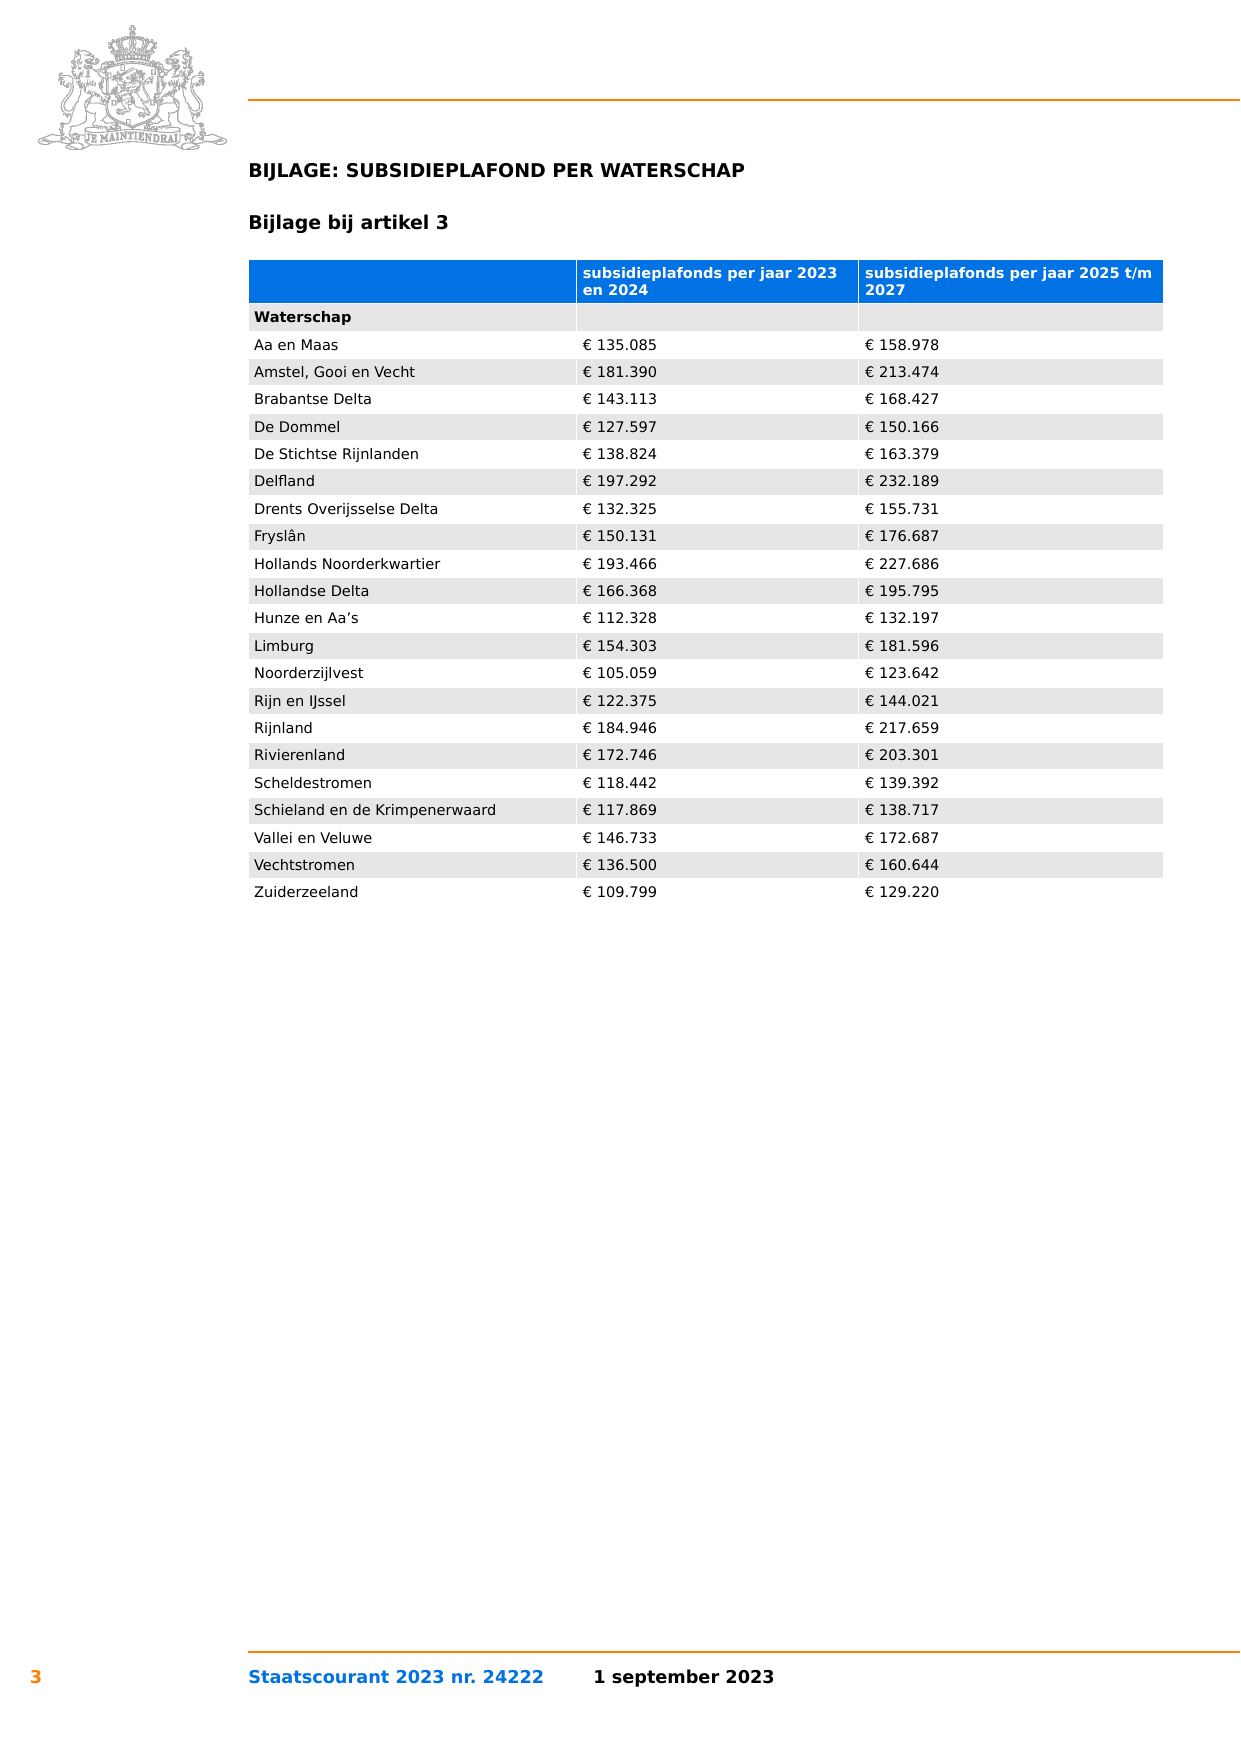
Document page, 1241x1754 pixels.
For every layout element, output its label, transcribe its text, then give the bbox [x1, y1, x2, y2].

table_cell € 197.292 [577, 469, 858, 495]
table_cell Waterschap [249, 304, 576, 331]
table_cell € 129.220 [859, 880, 1163, 906]
subtitle Bijlage bij artikel 3 [248, 212, 1163, 234]
table_cell € 138.717 [859, 798, 1163, 824]
table_cell € 213.474 [859, 359, 1163, 385]
table_cell € 193.466 [577, 551, 858, 577]
table_cell Hunze en Aa’s [249, 606, 576, 632]
table_cell € 203.301 [859, 743, 1163, 769]
table_cell € 181.596 [859, 633, 1163, 659]
table_cell € 112.328 [577, 606, 858, 632]
table_cell € 146.733 [577, 825, 858, 851]
table_cell € 122.375 [577, 688, 858, 714]
table_cell Fryslân [249, 524, 576, 550]
table_cell € 163.379 [859, 441, 1163, 468]
table_cell Scheldestromen [249, 770, 576, 796]
table_cell Hollandse Delta [249, 578, 576, 604]
table_cell € 160.644 [859, 852, 1163, 878]
table_cell € 139.392 [859, 770, 1163, 796]
table_header subsidieplafonds per jaar 2025 t/m 2027 [859, 260, 1163, 303]
table_cell De Dommel [249, 414, 576, 440]
table_cell € 181.390 [577, 359, 858, 385]
table_cell Brabantse Delta [249, 386, 576, 413]
table_cell € 135.085 [577, 332, 858, 358]
table_cell € 138.824 [577, 441, 858, 468]
table_cell € 132.197 [859, 606, 1163, 632]
table_cell € 109.799 [577, 880, 858, 906]
table_cell € 172.746 [577, 743, 858, 769]
table_cell € 117.869 [577, 798, 858, 824]
table_cell Vallei en Veluwe [249, 825, 576, 851]
table_cell [859, 304, 1163, 331]
table_cell € 132.325 [577, 496, 858, 522]
table_cell € 158.978 [859, 332, 1163, 358]
table_cell Vechtstromen [249, 852, 576, 878]
table_cell Rivierenland [249, 743, 576, 769]
table_cell Drents Overijsselse Delta [249, 496, 576, 522]
table_cell Noorderzijlvest [249, 660, 576, 687]
table_cell € 172.687 [859, 825, 1163, 851]
table_cell € 195.795 [859, 578, 1163, 604]
table_header subsidieplafonds per jaar 2023 en 2024 [577, 260, 858, 303]
table_cell € 150.166 [859, 414, 1163, 440]
table_cell € 127.597 [577, 414, 858, 440]
table_cell Rijn en IJssel [249, 688, 576, 714]
table_cell € 217.659 [859, 715, 1163, 742]
table_cell € 123.642 [859, 660, 1163, 687]
table_cell Hollands Noorderkwartier [249, 551, 576, 577]
table_cell De Stichtse Rijnlanden [249, 441, 576, 468]
table_cell Limburg [249, 633, 576, 659]
table_cell € 150.131 [577, 524, 858, 550]
table_cell € 232.189 [859, 469, 1163, 495]
table_header [249, 260, 576, 303]
table_cell € 136.500 [577, 852, 858, 878]
table_cell € 144.021 [859, 688, 1163, 714]
table_cell [577, 304, 858, 331]
table_cell Rijnland [249, 715, 576, 742]
table_cell € 166.368 [577, 578, 858, 604]
table_cell € 154.303 [577, 633, 858, 659]
table_cell € 105.059 [577, 660, 858, 687]
table_cell € 118.442 [577, 770, 858, 796]
table_cell € 143.113 [577, 386, 858, 413]
table_cell Aa en Maas [249, 332, 576, 358]
picture [38, 25, 227, 150]
subtitle BIJLAGE: SUBSIDIEPLAFOND PER WATERSCHAP [248, 160, 1163, 182]
table_cell Zuiderzeeland [249, 880, 576, 906]
table_cell € 168.427 [859, 386, 1163, 413]
table_cell Schieland en de Krimpenerwaard [249, 798, 576, 824]
table_cell € 184.946 [577, 715, 858, 742]
table_cell € 176.687 [859, 524, 1163, 550]
table_cell Delfland [249, 469, 576, 495]
table_cell € 227.686 [859, 551, 1163, 577]
table_cell Amstel, Gooi en Vecht [249, 359, 576, 385]
table_cell € 155.731 [859, 496, 1163, 522]
